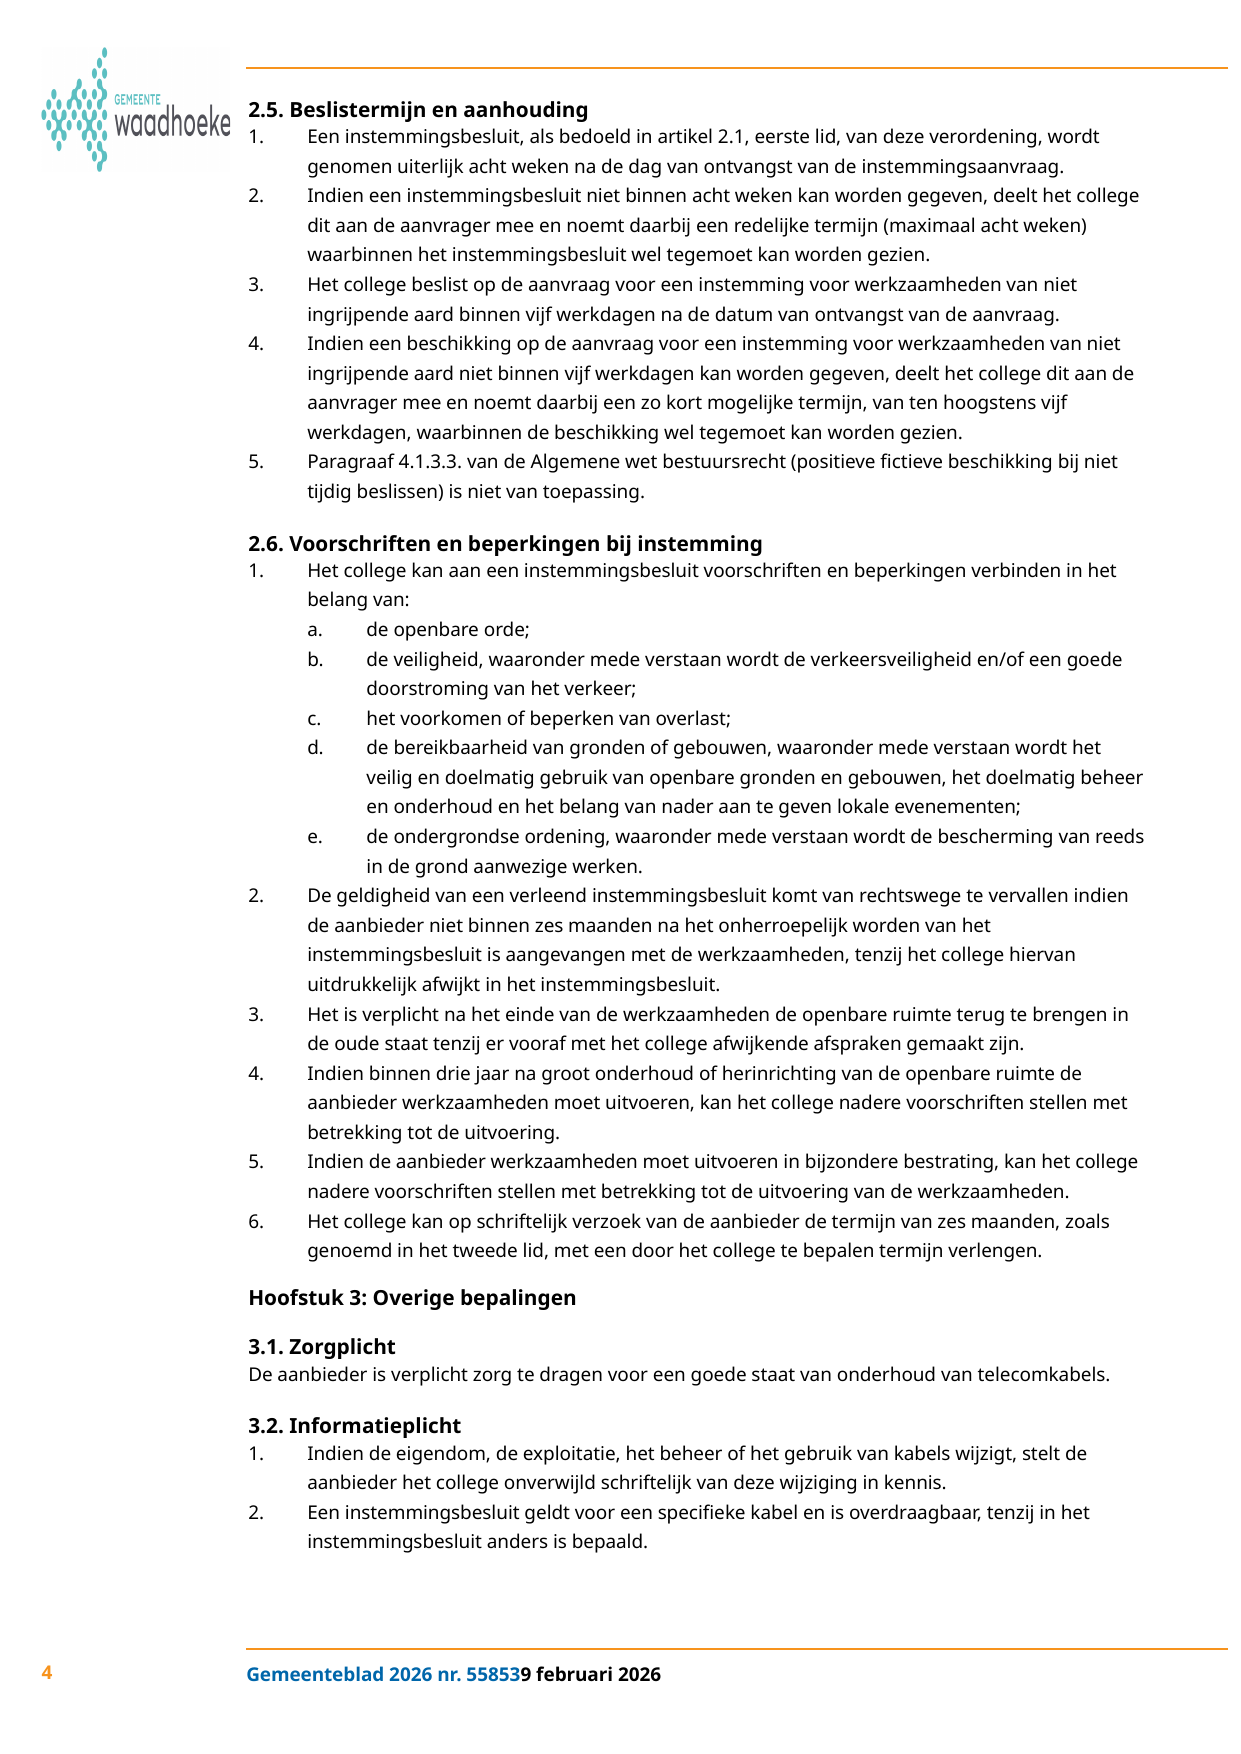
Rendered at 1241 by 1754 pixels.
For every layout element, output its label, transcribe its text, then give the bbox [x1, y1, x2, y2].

list Een instemmingsbesluit geldt voor een specifieke kabel en is overdraagbaar, tenzij in het instemmingsbesluit anders is bepaald. [248, 1499, 1152, 1554]
text 3.2. Informatieplicht [248, 1411, 1152, 1440]
list Het college kan op schriftelijk verzoek van de aanbieder de termijn van zes maanden, zoals genoemd in het tweede lid, met een door het college te bepalen termijn verlengen. [248, 1208, 1152, 1263]
list Het college beslist op de aanvraag voor een instemming voor werkzaamheden van niet ingrijpende aard binnen vijf werkdagen na de datum van ontvangst van de aanvraag. [248, 271, 1152, 326]
list Paragraaf 4.1.3.3. van de Algemene wet bestuursrecht (positieve fictieve beschikking bij niet tijdig beslissen) is niet van toepassing. [248, 449, 1152, 504]
list Indien een instemmingsbesluit niet binnen acht weken kan worden gegeven, deelt het college dit aan de aanvrager mee en noemt daarbij een redelijke termijn (maximaal acht weken) waarbinnen het instemmingsbesluit wel tegemoet kan worden gezien. [248, 182, 1152, 267]
list Een instemmingsbesluit, als bedoeld in artikel 2.1, eerste lid, van deze verordening, wordt genomen uiterlijk acht weken na de dag van ontvangst van de instemmingsaanvraag. [248, 123, 1152, 178]
list de veiligheid, waaronder mede verstaan wordt de verkeersveiligheid en/of een goede doorstroming van het verkeer; [307, 646, 1152, 701]
text 2.5. Beslistermijn en aanhouding [248, 95, 1152, 123]
text De aanbieder is verplicht zorg te dragen voor een goede staat van onderhoud van telecomkabels. [248, 1361, 1152, 1387]
list Indien binnen drie jaar na groot onderhoud of herinrichting van de openbare ruimte de aanbieder werkzaamheden moet uitvoeren, kan het college nadere voorschriften stellen met betrekking tot de uitvoering. [248, 1060, 1152, 1145]
list Indien een beschikking op de aanvraag voor een instemming voor werkzaamheden van niet ingrijpende aard niet binnen vijf werkdagen kan worden gegeven, deelt het college dit aan de aanvrager mee en noemt daarbij een zo kort mogelijke termijn, van ten hoogstens vijf werkdagen, waarbinnen de beschikking wel tegemoet kan worden gezien. [248, 330, 1152, 445]
list Indien de aanbieder werkzaamheden moet uitvoeren in bijzondere bestrating, kan het college nadere voorschriften stellen met betrekking tot de uitvoering van de werkzaamheden. [248, 1149, 1152, 1204]
list het voorkomen of beperken van overlast; [307, 705, 1152, 731]
text 2.6. Voorschriften en beperkingen bij instemming [248, 529, 1152, 557]
text 3.1. Zorgplicht [248, 1332, 1152, 1361]
list Het college kan aan een instemmingsbesluit voorschriften en beperkingen verbinden in het belang van: [248, 557, 1152, 612]
list de bereikbaarheid van gronden of gebouwen, waaronder mede verstaan wordt het veilig en doelmatig gebruik van openbare gronden en gebouwen, het doelmatig beheer en onderhoud en het belang van nader aan te geven lokale evenementen; [307, 734, 1152, 819]
picture [41, 47, 231, 172]
list Het is verplicht na het einde van de werkzaamheden de openbare ruimte terug te brengen in de oude staat tenzij er vooraf met het college afwijkende afspraken gemaakt zijn. [248, 1001, 1152, 1056]
list de ondergrondse ordening, waaronder mede verstaan wordt de bescherming van reeds in de grond aanwezige werken. [307, 823, 1152, 879]
text Hoofstuk 3: Overige bepalingen [248, 1283, 1152, 1312]
list Indien de eigendom, de exploitatie, het beheer of het gebruik van kabels wijzigt, stelt de aanbieder het college onverwijld schriftelijk van deze wijziging in kennis. [248, 1440, 1152, 1495]
list de openbare orde; [307, 616, 1152, 642]
list De geldigheid van een verleend instemmingsbesluit komt van rechtswege te vervallen indien de aanbieder niet binnen zes maanden na het onherroepelijk worden van het instemmingsbesluit is aangevangen met de werkzaamheden, tenzij het college hiervan uitdrukkelijk afwijkt in het instemmingsbesluit. [248, 882, 1152, 997]
